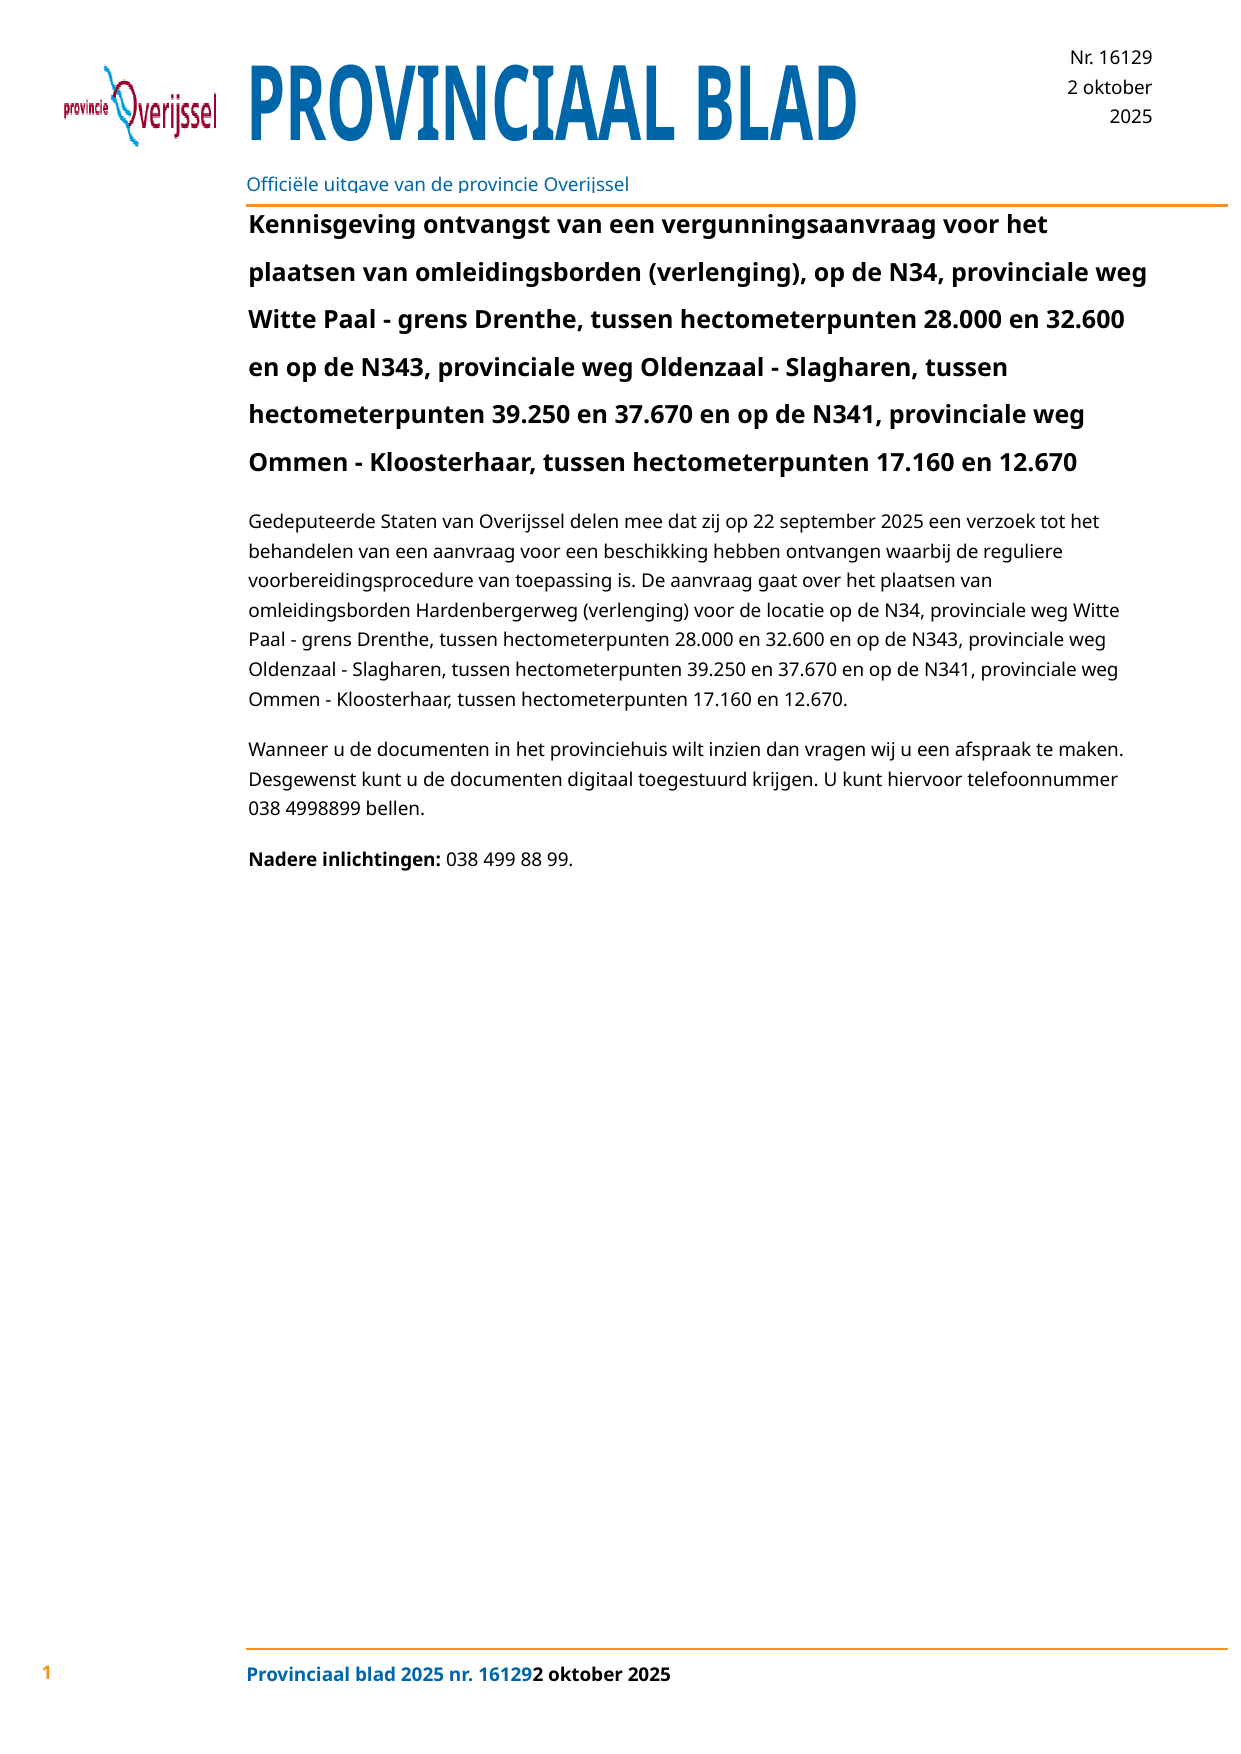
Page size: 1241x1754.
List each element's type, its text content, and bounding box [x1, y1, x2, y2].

text Gedeputeerde Staten van Overijssel delen mee dat zij op 22 september 2025 een verzoek tot het behandelen van een aanvraag voor een beschikking hebben ontvangen waarbij de reguliere voorbereidingsprocedure van toepassing is. De aanvraag gaat over het plaatsen van omleidingsborden Hardenbergerweg (verlenging) voor de locatie op de N34, provinciale weg Witte Paal - grens Drenthe, tussen hectometerpunten 28.000 en 32.600 en op de N343, provinciale weg Oldenzaal - Slagharen, tussen hectometerpunten 39.250 en 37.670 en op de N341, provinciale weg Ommen - Kloosterhaar, tussen hectometerpunten 17.160 en 12.670. [248, 508, 1152, 712]
text Nadere inlichtingen: 038 499 88 99. [248, 846, 1152, 872]
text Wanneer u de documenten in het provinciehuis wilt inzien dan vragen wij u een afspraak te maken. Desgewenst kunt u de documenten digitaal toegestuurd krijgen. U kunt hiervoor telefoonnummer 038 4998899 bellen. [248, 736, 1152, 821]
text Kennisgeving ontvangst van een vergunningsaanvraag voor het plaatsen van omleidingsborden (verlenging), op de N34, provinciale weg Witte Paal - grens Drenthe, tussen hectometerpunten 28.000 en 32.600 en op de N343, provinciale weg Oldenzaal - Slagharen, tussen hectometerpunten 39.250 en 37.670 en op de N341, provinciale weg Ommen - Kloosterhaar, tussen hectometerpunten 17.160 en 12.670 [248, 207, 1152, 479]
picture [41, 47, 231, 172]
